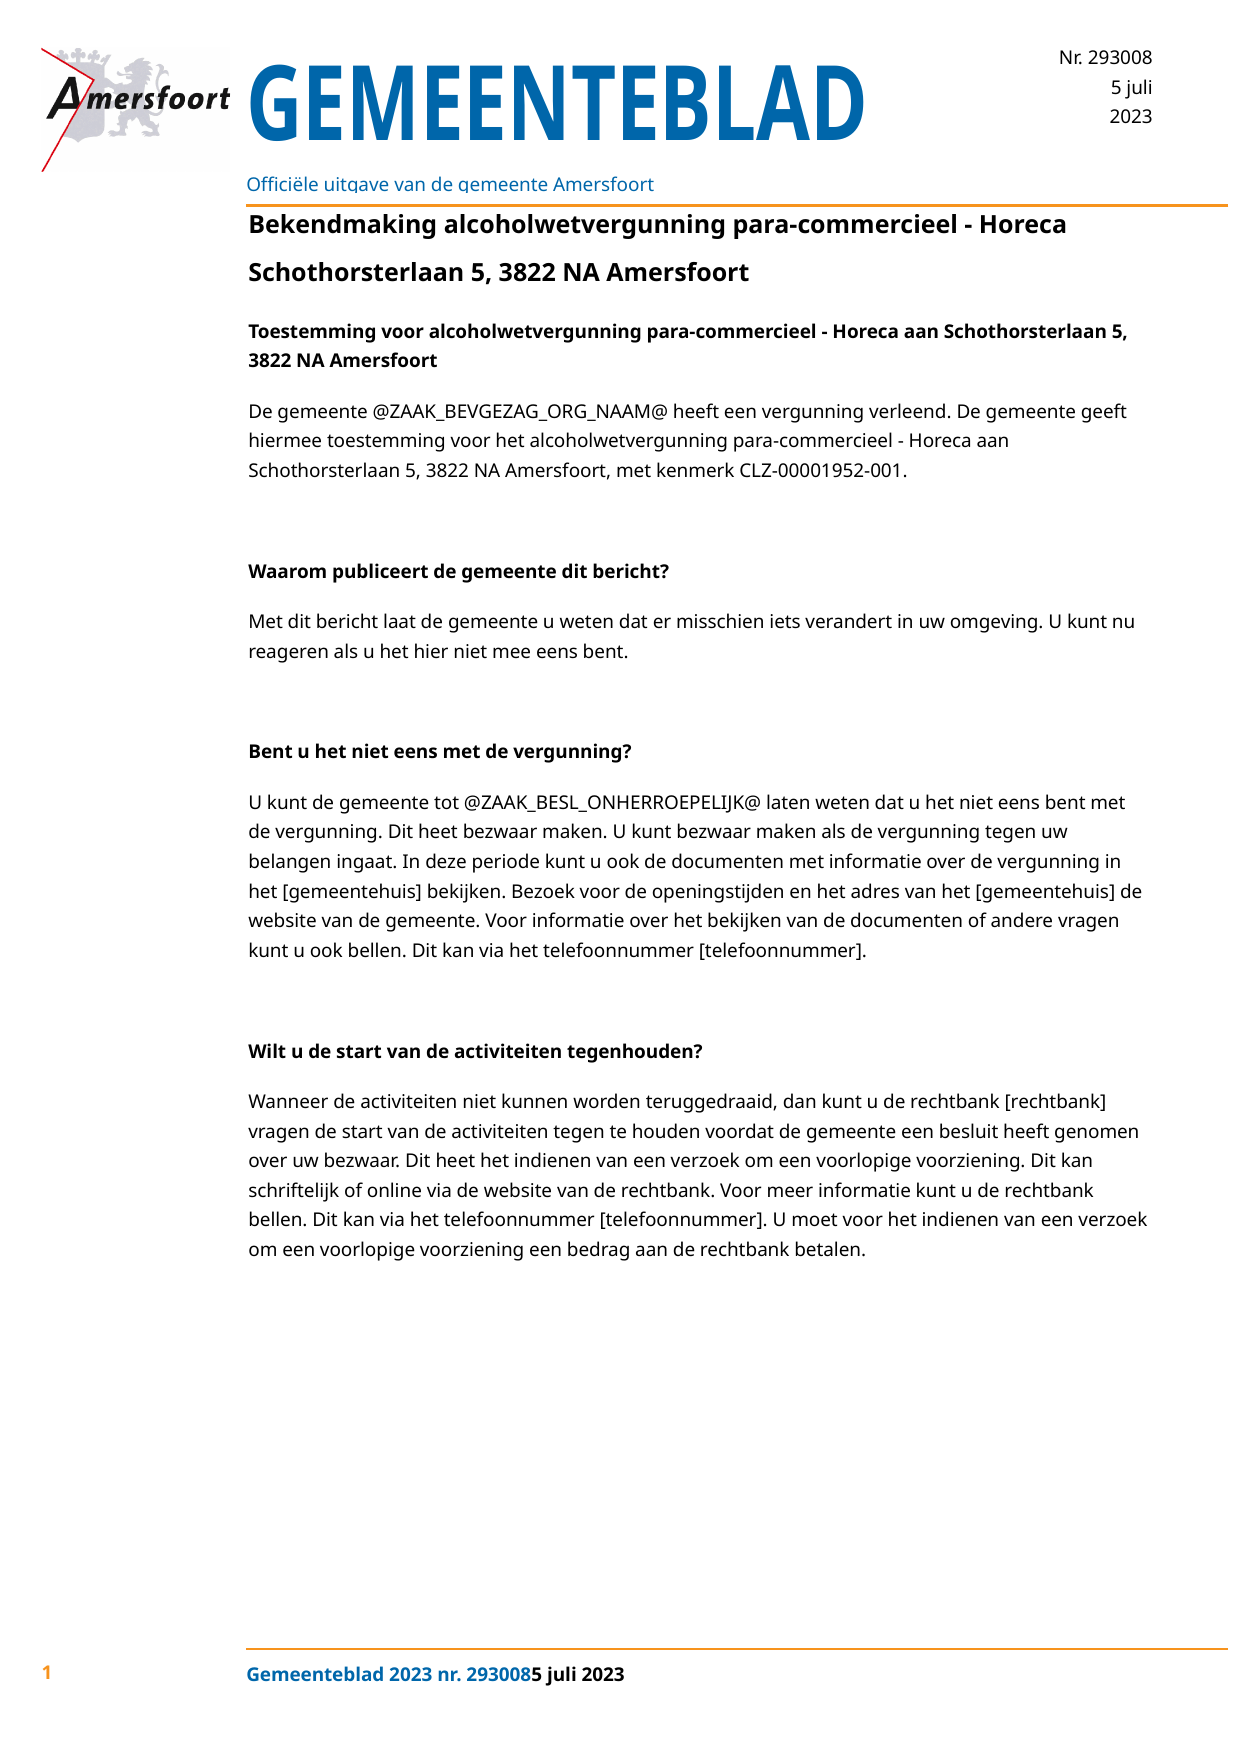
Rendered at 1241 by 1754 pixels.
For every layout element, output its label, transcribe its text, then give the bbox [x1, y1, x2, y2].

text Bekendmaking alcoholwetvergunning para-commercieel - Horeca Schothorsterlaan 5, 3822 NA Amersfoort [248, 207, 1152, 288]
text Met dit bericht laat de gemeente u weten dat er misschien iets verandert in uw omgeving. U kunt nu reageren als u het hier niet mee eens bent. [248, 608, 1152, 664]
text U kunt de gemeente tot @ZAAK_BESL_ONHERROEPELIJK@ laten weten dat u het niet eens bent met de vergunning. Dit heet bezwaar maken. U kunt bezwaar maken als de vergunning tegen uw belangen ingaat. In deze periode kunt u ook de documenten met informatie over de vergunning in het [gemeentehuis] bekijken. Bezoek voor de openingstijden en het adres van het [gemeentehuis] de website van de gemeente. Voor informatie over het bekijken van de documenten of andere vragen kunt u ook bellen. Dit kan via het telefoonnummer [telefoonnummer]. [248, 789, 1152, 963]
text Toestemming voor alcoholwetvergunning para-commercieel - Horeca aan Schothorsterlaan 5, 3822 NA Amersfoort [248, 318, 1152, 373]
text Wanneer de activiteiten niet kunnen worden teruggedraaid, dan kunt u de rechtbank [rechtbank] vragen de start van de activiteiten tegen te houden voordat de gemeente een besluit heeft genomen over uw bezwaar. Dit heet het indienen van een verzoek om een voorlopige voorziening. Dit kan schriftelijk of online via de website van de rechtbank. Voor meer informatie kunt u de rechtbank bellen. Dit kan via het telefoonnummer [telefoonnummer]. U moet voor het indienen van een verzoek om een voorlopige voorziening een bedrag aan de rechtbank betalen. [248, 1088, 1152, 1262]
picture [41, 47, 231, 172]
text Waarom publiceert de gemeente dit bericht? [248, 558, 1152, 584]
text De gemeente @ZAAK_BEVGEZAG_ORG_NAAM@ heeft een vergunning verleend. De gemeente geeft hiermee toestemming voor het alcoholwetvergunning para-commercieel - Horeca aan Schothorsterlaan 5, 3822 NA Amersfoort, met kenmerk CLZ-00001952-001. [248, 398, 1152, 483]
text Bent u het niet eens met de vergunning? [248, 739, 1152, 764]
text Wilt u de start van de activiteiten tegenhouden? [248, 1038, 1152, 1064]
